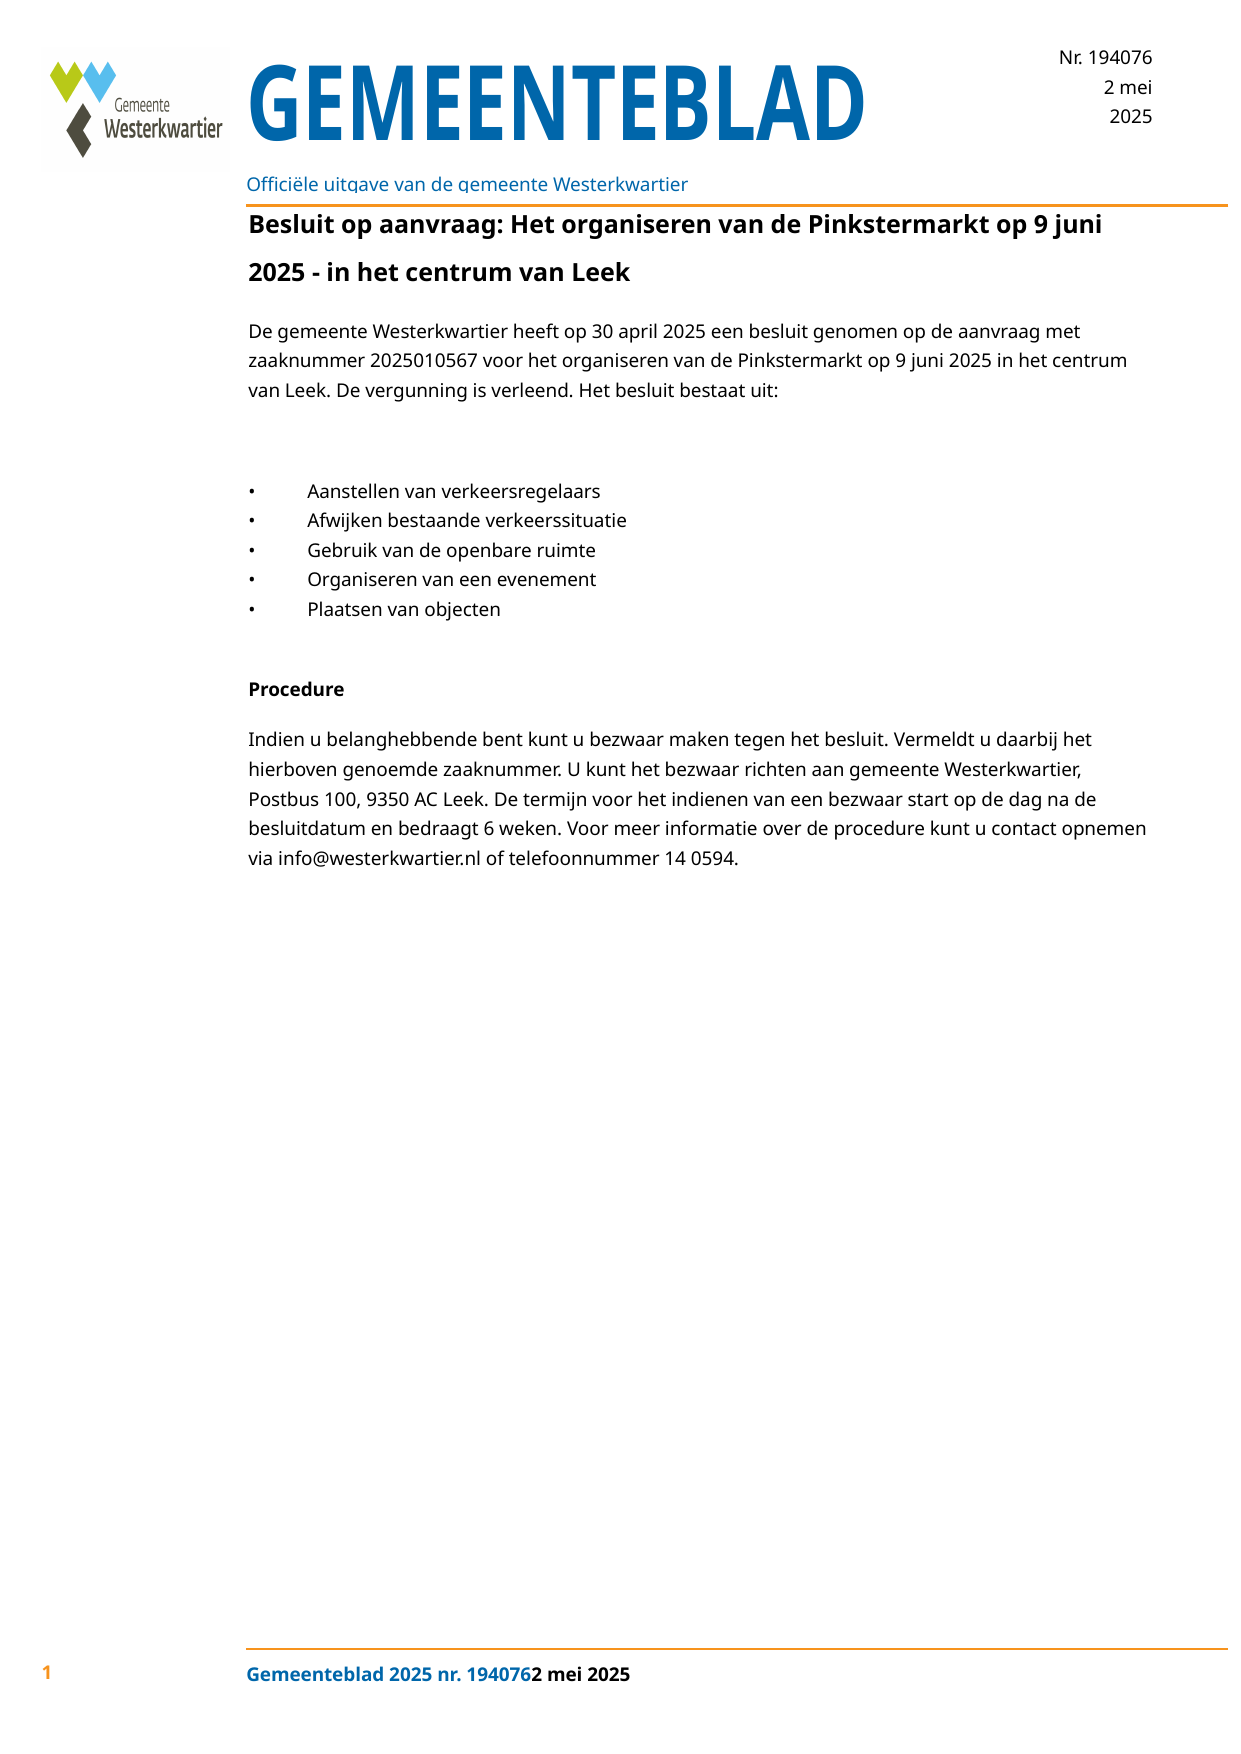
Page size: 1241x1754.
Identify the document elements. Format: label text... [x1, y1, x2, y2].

list Afwijken bestaande verkeerssituatie [248, 507, 1152, 533]
text Besluit op aanvraag: Het organiseren van de Pinkstermarkt op 9 juni 2025 - in het centrum van Leek [248, 207, 1152, 288]
picture [41, 47, 231, 172]
text Indien u belanghebbende bent kunt u bezwaar maken tegen het besluit. Vermeldt u daarbij het hierboven genoemde zaaknummer. U kunt het bezwaar richten aan gemeente Westerkwartier, Postbus 100, 9350 AC Leek. De termijn voor het indienen van een bezwaar start op de dag na de besluitdatum en bedraagt 6 weken. Voor meer informatie over de procedure kunt u contact opnemen via info@westerkwartier.nl of telefoonnummer 14 0594. [248, 727, 1152, 871]
list Aanstellen van verkeersregelaars [248, 478, 1152, 504]
list Organiseren van een evenement [248, 567, 1152, 592]
text Procedure [248, 676, 1152, 702]
list Plaatsen van objecten [248, 596, 1152, 622]
list Gebruik van de openbare ruimte [248, 537, 1152, 563]
text De gemeente Westerkwartier heeft op 30 april 2025 een besluit genomen op de aanvraag met zaaknummer 2025010567 voor het organiseren van de Pinkstermarkt op 9 juni 2025 in het centrum van Leek. De vergunning is verleend. Het besluit bestaat uit: [248, 318, 1152, 403]
